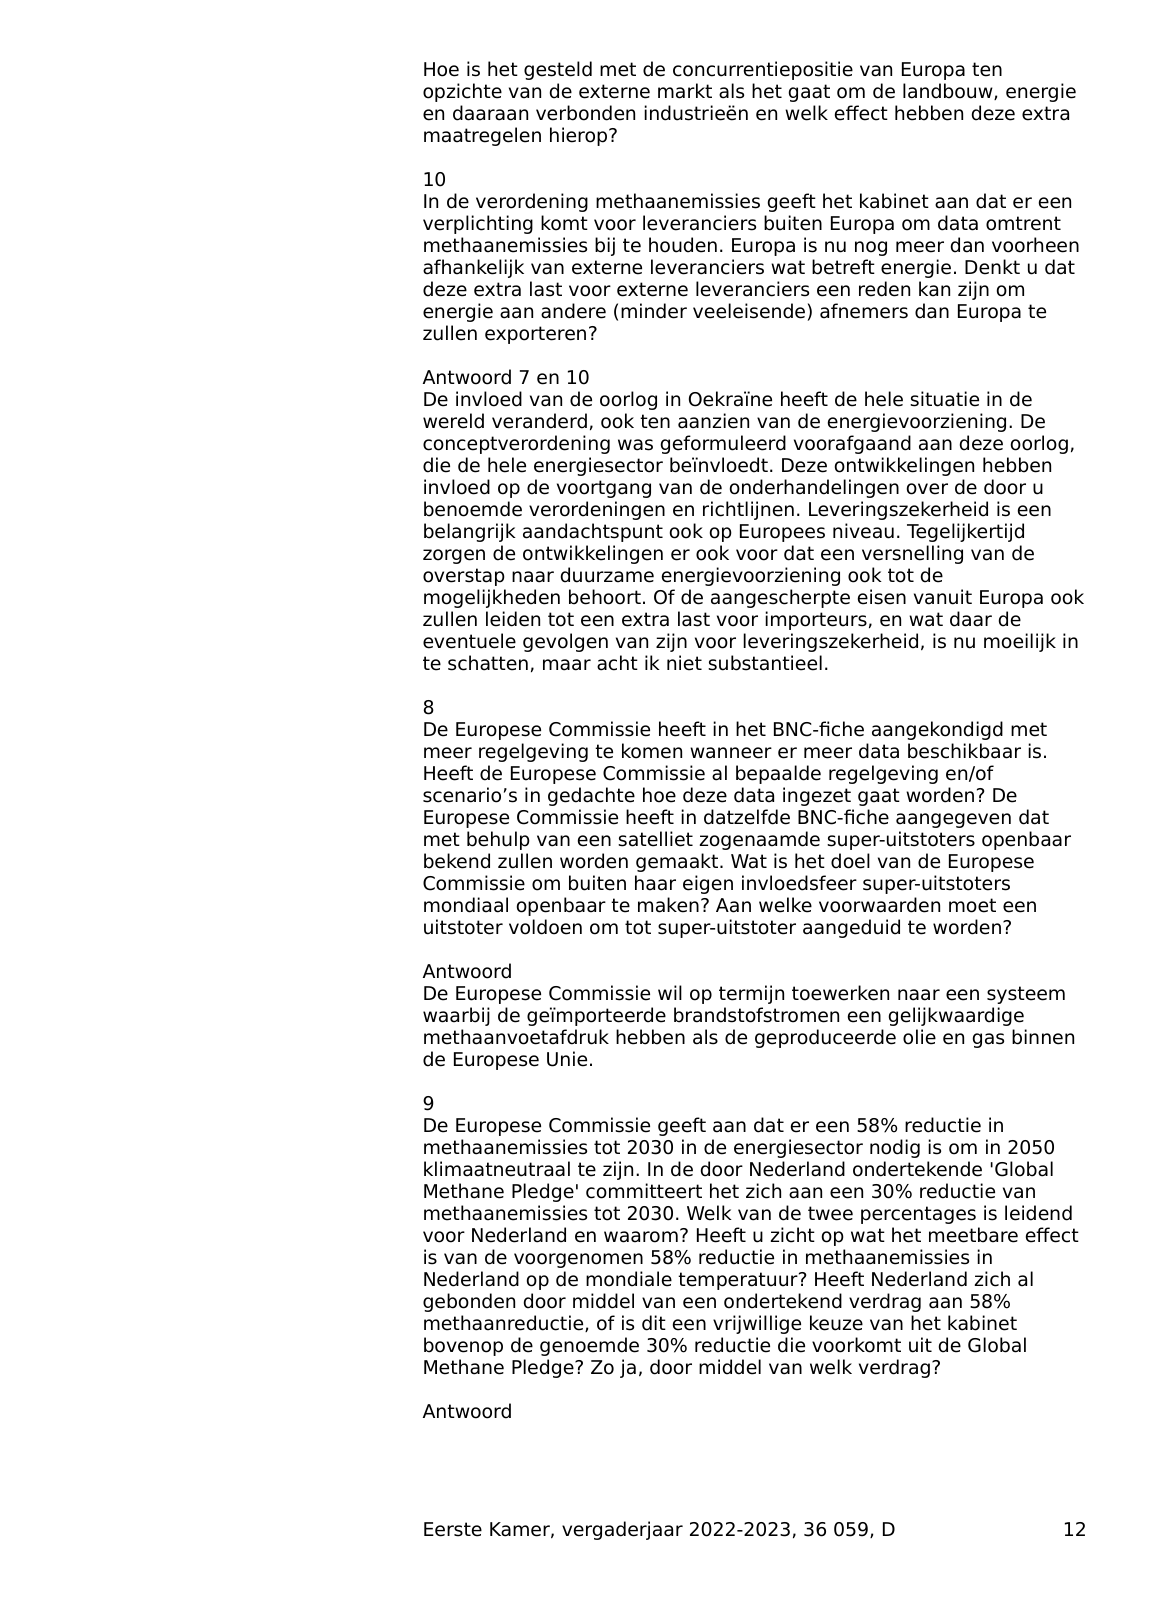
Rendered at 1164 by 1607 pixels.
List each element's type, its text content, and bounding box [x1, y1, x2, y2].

text 10 [422, 169, 1087, 191]
text In de verordening methaanemissies geeft het kabinet aan dat er een verplichting komt voor leveranciers buiten Europa om data omtrent methaanemissies bij te houden. Europa is nu nog meer dan voorheen afhankelijk van externe leveranciers wat betreft energie. Denkt u dat deze extra last voor externe leveranciers een reden kan zijn om energie aan andere (minder veeleisende) afnemers dan Europa te zullen exporteren? [422, 191, 1087, 345]
text Hoe is het gesteld met de concurrentiepositie van Europa ten opzichte van de externe markt als het gaat om de landbouw, energie en daaraan verbonden industrieën en welk effect hebben deze extra maatregelen hierop? [422, 59, 1087, 147]
text 9 [422, 1093, 1087, 1115]
text De invloed van de oorlog in Oekraïne heeft de hele situatie in de wereld veranderd, ook ten aanzien van de energievoorziening. De conceptverordening was geformuleerd voorafgaand aan deze oorlog, die de hele energiesector beïnvloedt. Deze ontwikkelingen hebben invloed op de voortgang van de onderhandelingen over de door u benoemde verordeningen en richtlijnen. Leveringszekerheid is een belangrijk aandachtspunt ook op Europees niveau. Tegelijkertijd zorgen de ontwikkelingen er ook voor dat een versnelling van de overstap naar duurzame energievoorziening ook tot de mogelijkheden behoort. Of de aangescherpte eisen vanuit Europa ook zullen leiden tot een extra last voor importeurs, en wat daar de eventuele gevolgen van zijn voor leveringszekerheid, is nu moeilijk in te schatten, maar acht ik niet substantieel. [422, 389, 1087, 675]
text De Europese Commissie wil op termijn toewerken naar een systeem waarbij de geïmporteerde brandstofstromen een gelijkwaardige methaanvoetafdruk hebben als de geproduceerde olie en gas binnen de Europese Unie. [422, 983, 1087, 1071]
text De Europese Commissie heeft in het BNC-fiche aangekondigd met meer regelgeving te komen wanneer er meer data beschikbaar is. Heeft de Europese Commissie al bepaalde regelgeving en/of scenario’s in gedachte hoe deze data ingezet gaat worden? De Europese Commissie heeft in datzelfde BNC-fiche aangegeven dat met behulp van een satelliet zogenaamde super-uitstoters openbaar bekend zullen worden gemaakt. Wat is het doel van de Europese Commissie om buiten haar eigen invloedsfeer super-uitstoters mondiaal openbaar te maken? Aan welke voorwaarden moet een uitstoter voldoen om tot super-uitstoter aangeduid te worden? [422, 719, 1087, 939]
text Antwoord 7 en 10 [422, 367, 1087, 389]
text 8 [422, 697, 1087, 719]
text De Europese Commissie geeft aan dat er een 58% reductie in methaanemissies tot 2030 in de energiesector nodig is om in 2050 klimaatneutraal te zijn. In de door Nederland ondertekende 'Global Methane Pledge' committeert het zich aan een 30% reductie van methaanemissies tot 2030. Welk van de twee percentages is leidend voor Nederland en waarom? Heeft u zicht op wat het meetbare effect is van de voorgenomen 58% reductie in methaanemissies in Nederland op de mondiale temperatuur? Heeft Nederland zich al gebonden door middel van een ondertekend verdrag aan 58% methaanreductie, of is dit een vrijwillige keuze van het kabinet bovenop de genoemde 30% reductie die voorkomt uit de Global Methane Pledge? Zo ja, door middel van welk verdrag? [422, 1115, 1087, 1379]
text Antwoord [422, 1401, 1087, 1423]
text Antwoord [422, 961, 1087, 983]
